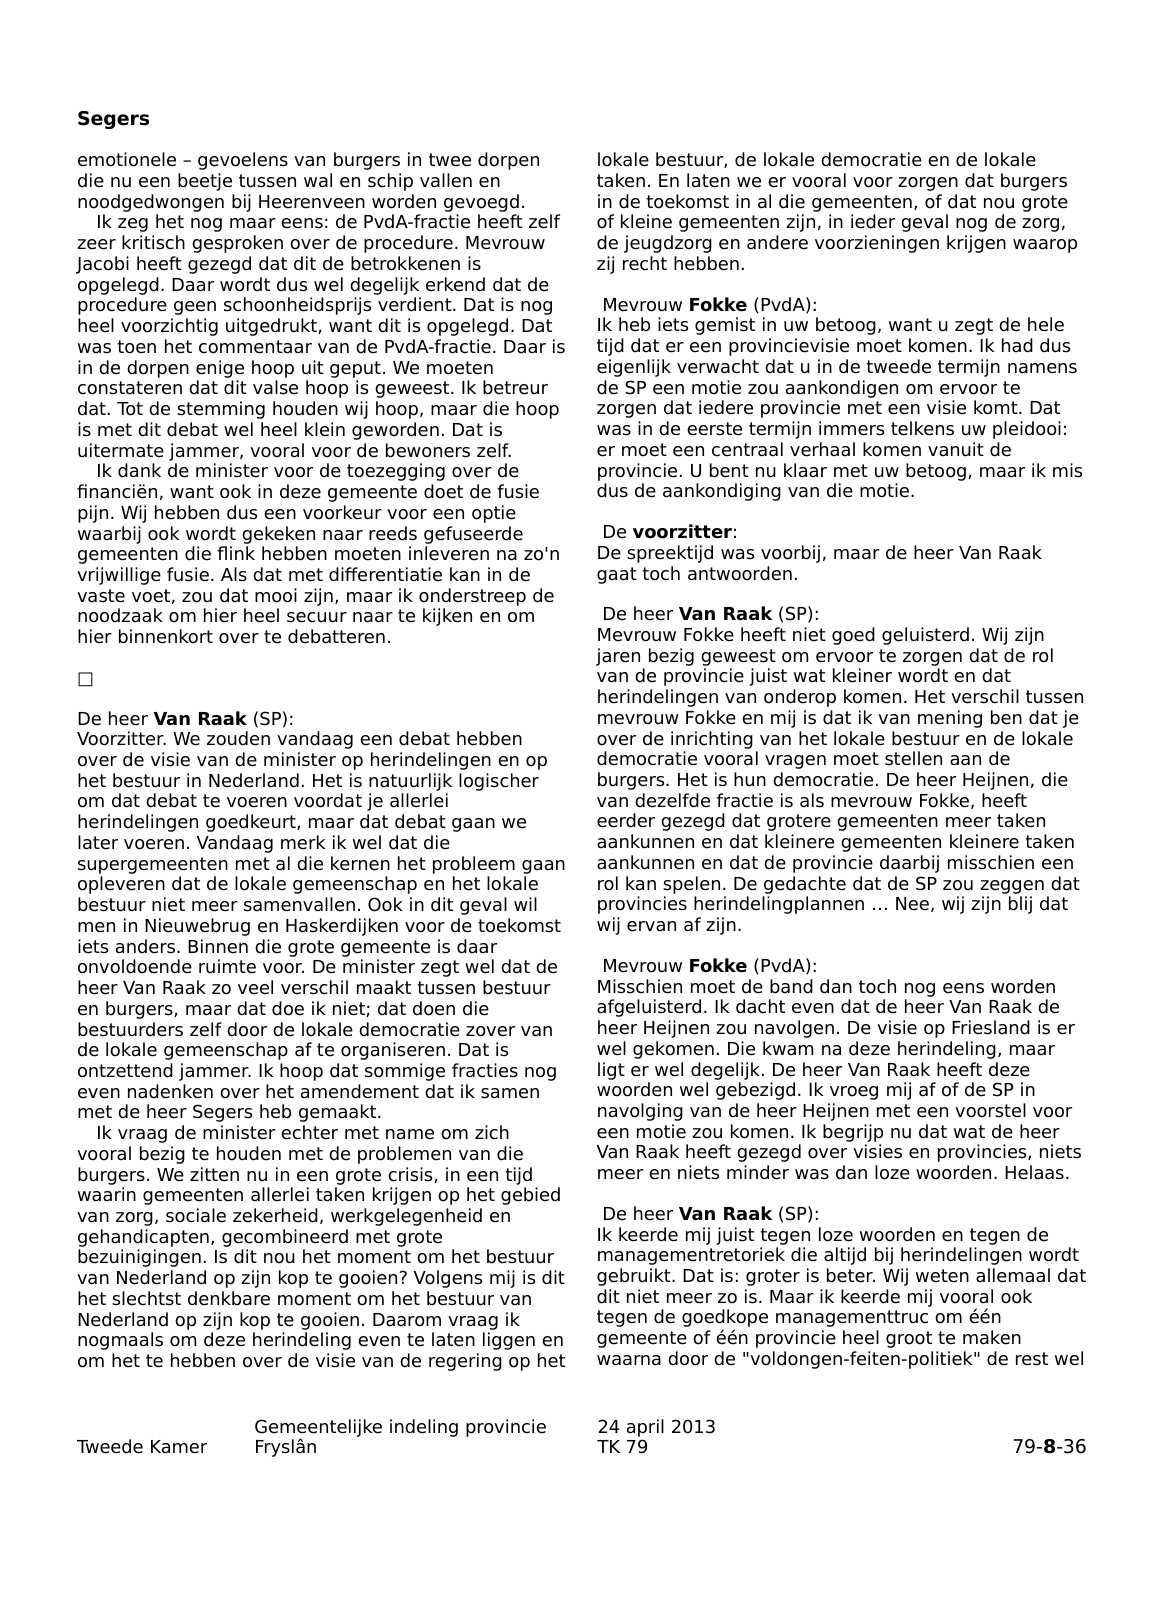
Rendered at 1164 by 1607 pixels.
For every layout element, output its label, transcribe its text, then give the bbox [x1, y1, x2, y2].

text De voorzitter: [596, 522, 1087, 543]
text De heer Van Raak (SP): [596, 604, 1087, 625]
text □ [77, 668, 567, 688]
text Ik heb iets gemist in uw betoog, want u zegt de hele tijd dat er een provincievisie moet komen. Ik had dus eigenlijk verwacht dat u in de tweede termijn namens de SP een motie zou aankondigen om ervoor te zorgen dat iedere provincie met een visie komt. Dat was in de eerste termijn immers telkens uw pleidooi: er moet een centraal verhaal komen vanuit de provincie. U bent nu klaar met uw betoog, maar ik mis dus de aankondiging van die motie. [596, 315, 1087, 502]
text De heer Van Raak (SP): [77, 708, 567, 729]
text De heer Van Raak (SP): [596, 1204, 1087, 1224]
text lokale bestuur, de lokale democratie en de lokale taken. En laten we er vooral voor zorgen dat burgers in de toekomst in al die gemeenten, of dat nou grote of kleine gemeenten zijn, in ieder geval nog de zorg, de jeugdzorg en andere voorzieningen krijgen waarop zij recht hebben. [596, 150, 1087, 274]
text Ik vraag de minister echter met name om zich vooral bezig te houden met de problemen van die burgers. We zitten nu in een grote crisis, in een tijd waarin gemeenten allerlei taken krijgen op het gebied van zorg, sociale zekerheid, werkgelegenheid en gehandicapten, gecombineerd met grote bezuinigingen. Is dit nou het moment om het bestuur van Nederland op zijn kop te gooien? Volgens mij is dit het slechtst denkbare moment om het bestuur van Nederland op zijn kop te gooien. Daarom vraag ik nogmaals om deze herindeling even te laten liggen en om het te hebben over de visie van de regering op het [77, 1123, 567, 1372]
text emotionele – gevoelens van burgers in twee dorpen die nu een beetje tussen wal en schip vallen en noodgedwongen bij Heerenveen worden gevoegd. [77, 150, 567, 212]
text Ik zeg het nog maar eens: de PvdA-fractie heeft zelf zeer kritisch gesproken over de procedure. Mevrouw Jacobi heeft gezegd dat dit de betrokkenen is opgelegd. Daar wordt dus wel degelijk erkend dat de procedure geen schoonheidsprijs verdient. Dat is nog heel voorzichtig uitgedrukt, want dit is opgelegd. Dat was toen het commentaar van de PvdA-fractie. Daar is in de dorpen enige hoop uit geput. We moeten constateren dat dit valse hoop is geweest. Ik betreur dat. Tot de stemming houden wij hoop, maar die hoop is met dit debat wel heel klein geworden. Dat is uitermate jammer, vooral voor de bewoners zelf. [77, 212, 567, 461]
text Mevrouw Fokke heeft niet goed geluisterd. Wij zijn jaren bezig geweest om ervoor te zorgen dat de rol van de provincie juist wat kleiner wordt en dat herindelingen van onderop komen. Het verschil tussen mevrouw Fokke en mij is dat ik van mening ben dat je over de inrichting van het lokale bestuur en de lokale democratie vooral vragen moet stellen aan de burgers. Het is hun democratie. De heer Heijnen, die van dezelfde fractie is als mevrouw Fokke, heeft eerder gezegd dat grotere gemeenten meer taken aankunnen en dat kleinere gemeenten kleinere taken aankunnen en dat de provincie daarbij misschien een rol kan spelen. De gedachte dat de SP zou zeggen dat provincies herindelingplannen … Nee, wij zijn blij dat wij ervan af zijn. [596, 625, 1087, 936]
text Ik keerde mij juist tegen loze woorden en tegen de managementretoriek die altijd bij herindelingen wordt gebruikt. Dat is: groter is beter. Wij weten allemaal dat dit niet meer zo is. Maar ik keerde mij vooral ook tegen de goedkope managementtruc om één gemeente of één provincie heel groot te maken waarna door de "voldongen-feiten-politiek" de rest wel [596, 1224, 1087, 1369]
text Ik dank de minister voor de toezegging over de financiën, want ook in deze gemeente doet de fusie pijn. Wij hebben dus een voorkeur voor een optie waarbij ook wordt gekeken naar reeds gefuseerde gemeenten die flink hebben moeten inleveren na zo'n vrijwillige fusie. Als dat met differentiatie kan in de vaste voet, zou dat mooi zijn, maar ik onderstreep de noodzaak om hier heel secuur naar te kijken en om hier binnenkort over te debatteren. [77, 461, 567, 648]
text Mevrouw Fokke (PvdA): [596, 956, 1087, 976]
text Misschien moet de band dan toch nog eens worden afgeluisterd. Ik dacht even dat de heer Van Raak de heer Heijnen zou navolgen. De visie op Friesland is er wel gekomen. Die kwam na deze herindeling, maar ligt er wel degelijk. De heer Van Raak heeft deze woorden wel gebezigd. Ik vroeg mij af of de SP in navolging van de heer Heijnen met een voorstel voor een motie zou komen. Ik begrijp nu dat wat de heer Van Raak heeft gezegd over visies en provincies, niets meer en niets minder was dan loze woorden. Helaas. [596, 976, 1087, 1184]
text Voorzitter. We zouden vandaag een debat hebben over de visie van de minister op herindelingen en op het bestuur in Nederland. Het is natuurlijk logischer om dat debat te voeren voordat je allerlei herindelingen goedkeurt, maar dat debat gaan we later voeren. Vandaag merk ik wel dat die supergemeenten met al die kernen het probleem gaan opleveren dat de lokale gemeenschap en het lokale bestuur niet meer samenvallen. Ook in dit geval wil men in Nieuwebrug en Haskerdijken voor de toekomst iets anders. Binnen die grote gemeente is daar onvoldoende ruimte voor. De minister zegt wel dat de heer Van Raak zo veel verschil maakt tussen bestuur en burgers, maar dat doe ik niet; dat doen die bestuurders zelf door de lokale democratie zover van de lokale gemeenschap af te organiseren. Dat is ontzettend jammer. Ik hoop dat sommige fracties nog even nadenken over het amendement dat ik samen met de heer Segers heb gemaakt. [77, 729, 567, 1123]
text De spreektijd was voorbij, maar de heer Van Raak gaat toch antwoorden. [596, 543, 1087, 584]
text Mevrouw Fokke (PvdA): [596, 294, 1087, 315]
